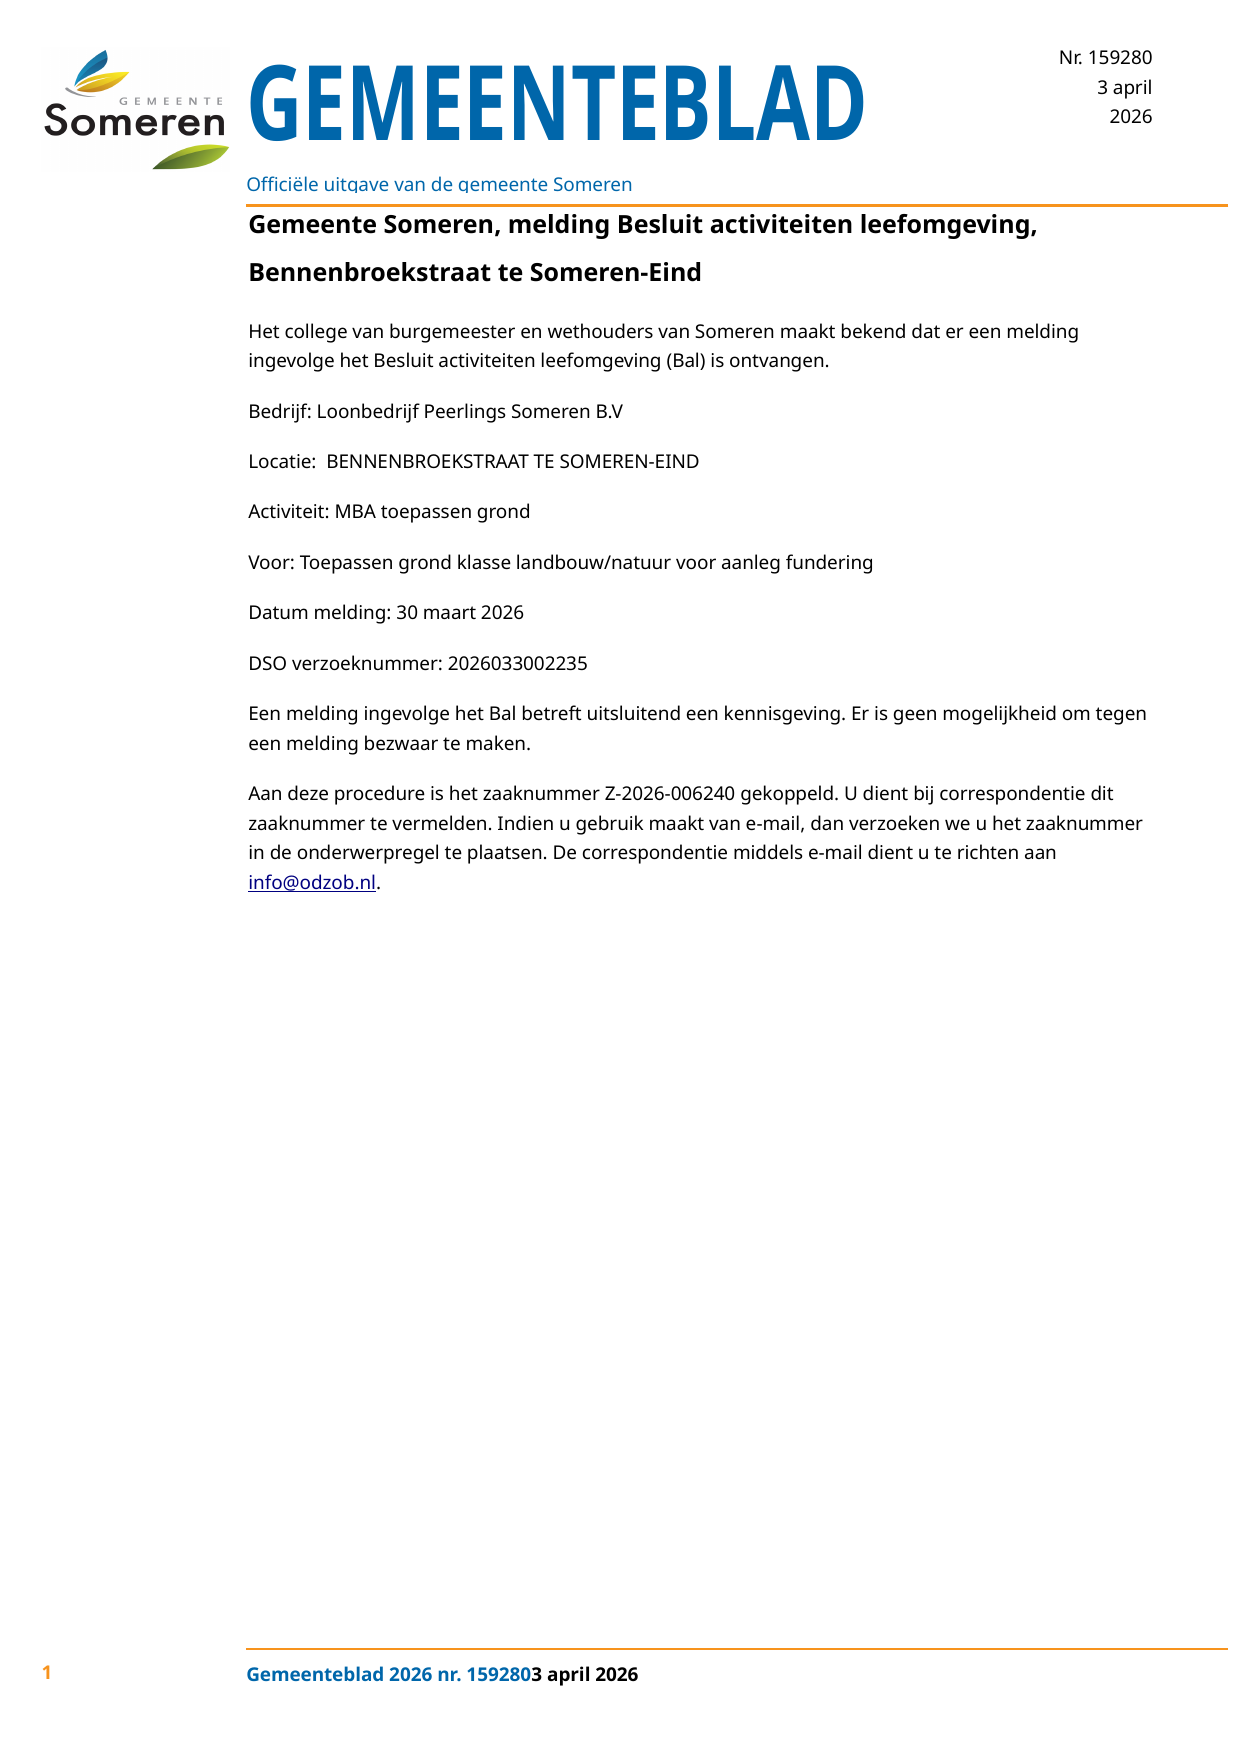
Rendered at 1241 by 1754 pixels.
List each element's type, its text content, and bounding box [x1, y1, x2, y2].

text Voor: Toepassen grond klasse landbouw/natuur voor aanleg fundering [248, 549, 1152, 575]
text Activiteit: MBA toepassen grond [248, 499, 1152, 524]
text Locatie: ​ BENNENBROEKSTRAAT TE SOMEREN-EIND [248, 448, 1152, 474]
text Aan deze procedure is het zaaknummer Z-2026-006240 gekoppeld. U dient bij correspondentie dit zaaknummer te vermelden. Indien u gebruik maakt van e-mail, dan verzoeken we u het zaaknummer in de onderwerpregel te plaatsen. De correspondentie middels e-mail dient u te richten aan info@odzob.nl. [248, 780, 1152, 895]
text Het college van burgemeester en wethouders van Someren​ maakt bekend dat er een melding ingevolge het Besluit activiteiten leefomgeving (Bal) is ontvangen. [248, 318, 1152, 373]
text Bedrijf: Loonbedrijf Peerlings Someren B.V [248, 398, 1152, 424]
text DSO verzoeknummer: 2026033002235 [248, 650, 1152, 676]
text Datum melding: 30 maart 2026 [248, 599, 1152, 625]
text Gemeente Someren​, melding Besluit activiteiten leefomgeving, Bennenbroekstraat te Someren-Eind [248, 207, 1152, 288]
text Een melding ingevolge het Bal betreft uitsluitend een kennisgeving. Er is geen mogelijkheid om tegen een melding bezwaar te maken. [248, 700, 1152, 756]
picture [41, 47, 231, 172]
